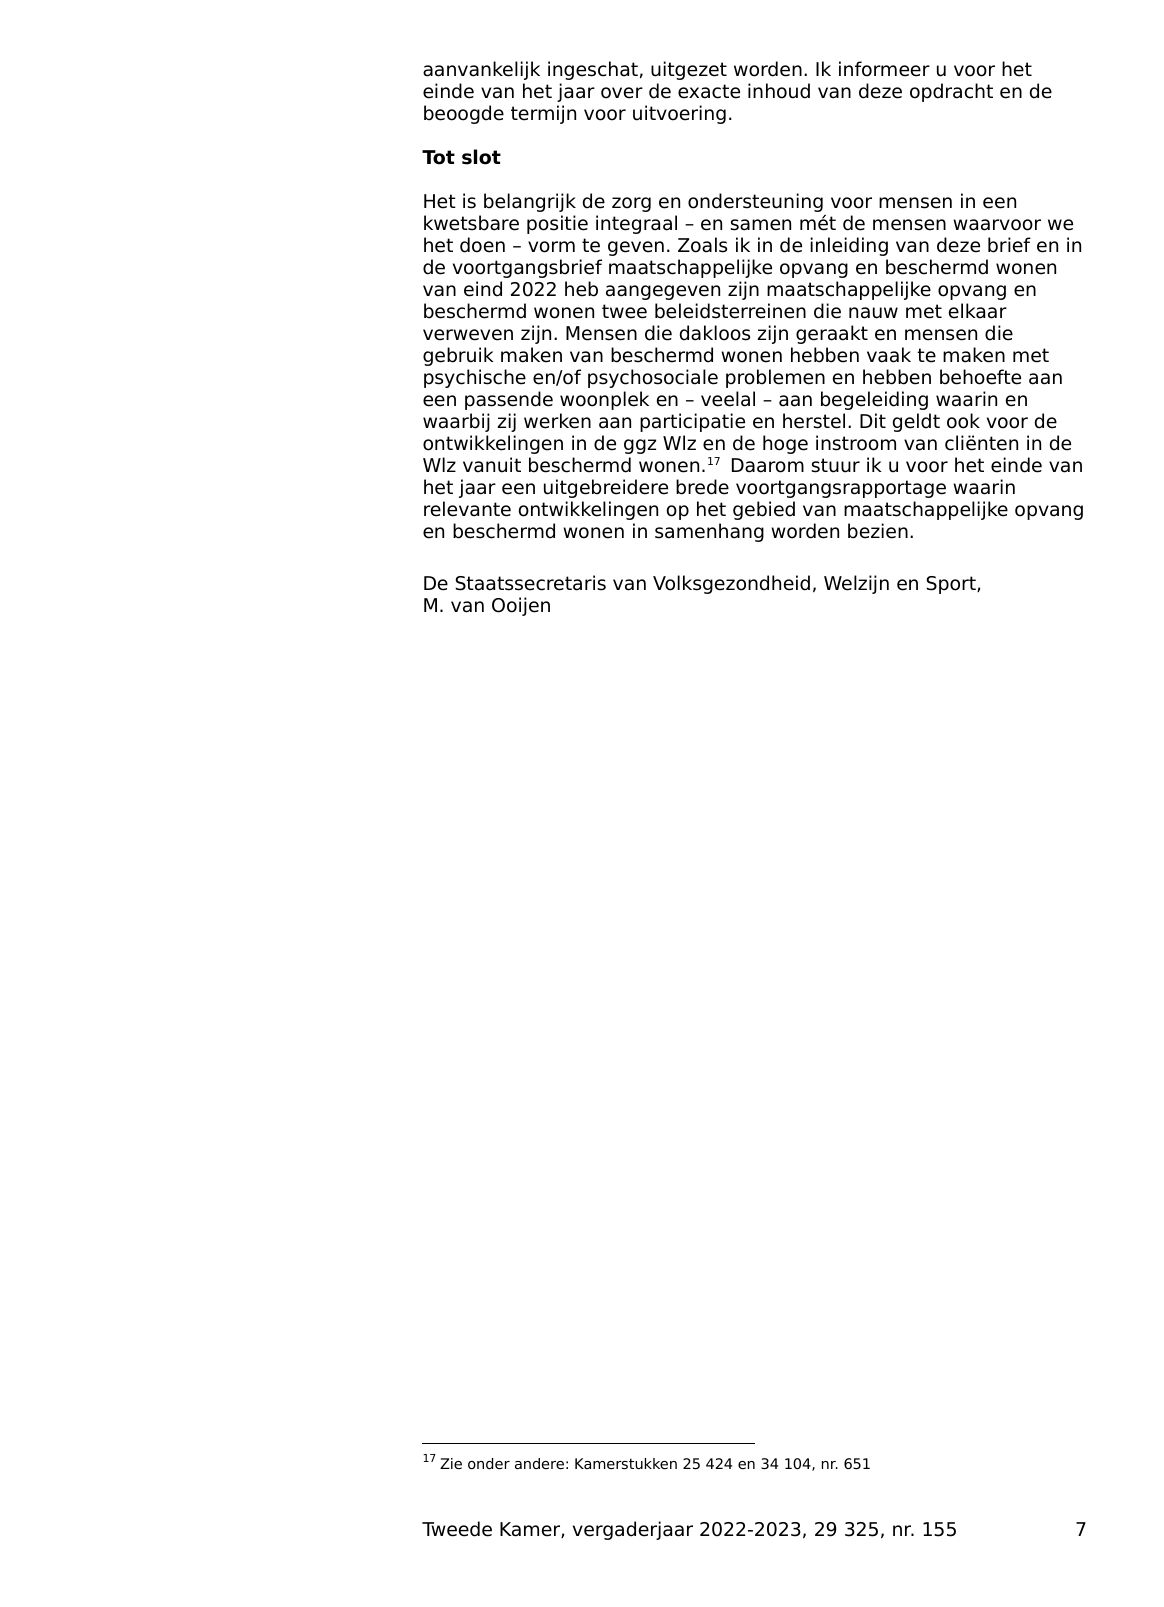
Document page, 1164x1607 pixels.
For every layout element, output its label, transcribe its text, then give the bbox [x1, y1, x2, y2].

text Het is belangrijk de zorg en ondersteuning voor mensen in een kwetsbare positie integraal – en samen mét de mensen waarvoor we het doen – vorm te geven. Zoals ik in de inleiding van deze brief en in de voortgangsbrief maatschappelijke opvang en beschermd wonen van eind 2022 heb aangegeven zijn maatschappelijke opvang en beschermd wonen twee beleidsterreinen die nauw met elkaar verweven zijn. Mensen die dakloos zijn geraakt en mensen die gebruik maken van beschermd wonen hebben vaak te maken met psychische en/of psychosociale problemen en hebben behoefte aan een passende woonplek en – veelal – aan begeleiding waarin en waarbij zij werken aan participatie en herstel. Dit geldt ook voor de ontwikkelingen in de ggz Wlz en de hoge instroom van cliënten in de Wlz vanuit beschermd wonen. Daarom stuur ik u voor het einde van het jaar een uitgebreidere brede voortgangsrapportage waarin relevante ontwikkelingen op het gebied van maatschappelijke opvang en beschermd wonen in samenhang worden bezien. [422, 191, 1087, 543]
text Zie onder andere: Kamerstukken 25 424 en 34 104, nr. 651 [422, 1452, 1087, 1474]
text aanvankelijk ingeschat, uitgezet worden. Ik informeer u voor het einde van het jaar over de exacte inhoud van deze opdracht en de beoogde termijn voor uitvoering. [422, 59, 1087, 125]
text De Staatssecretaris van Volksgezondheid, Welzijn en Sport, M. van Ooijen [422, 573, 1087, 617]
subtitle Tot slot [422, 147, 1087, 169]
